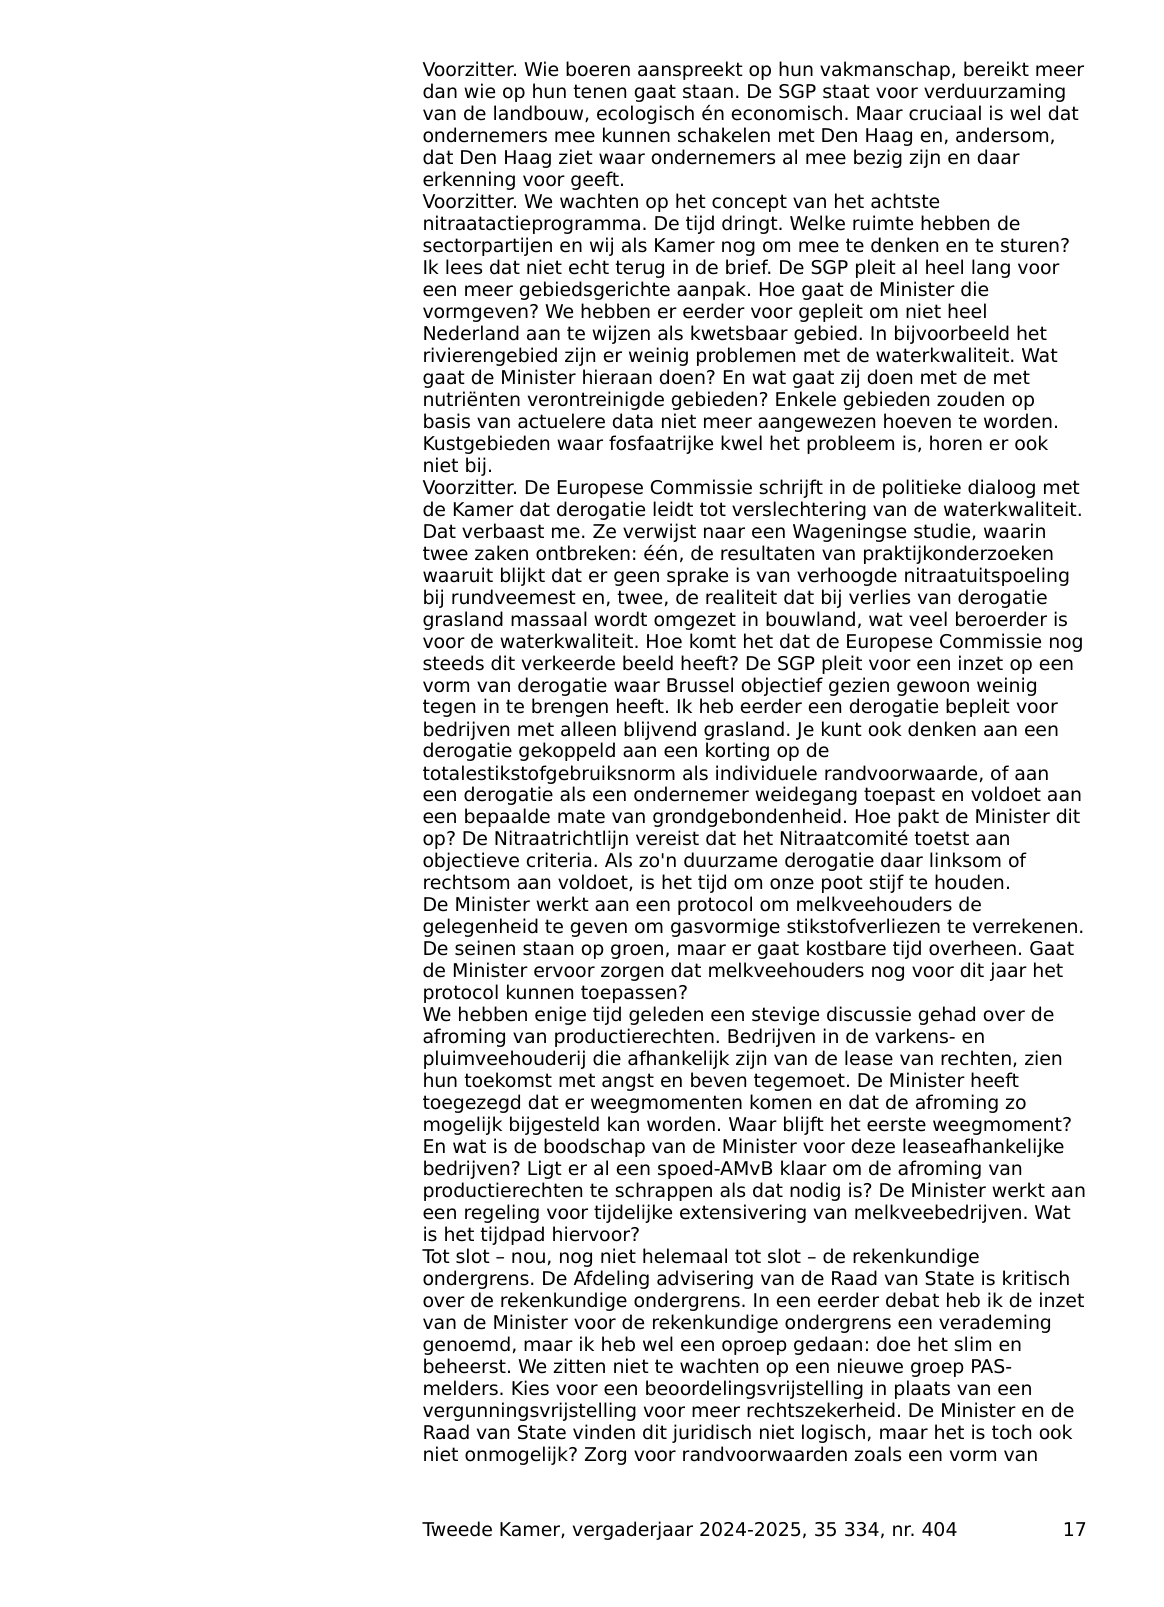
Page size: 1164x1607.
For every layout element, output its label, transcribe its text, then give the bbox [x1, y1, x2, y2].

text We hebben enige tijd geleden een stevige discussie gehad over de afroming van productierechten. Bedrijven in de varkens- en pluimveehouderij die afhankelijk zijn van de lease van rechten, zien hun toekomst met angst en beven tegemoet. De Minister heeft toegezegd dat er weegmomenten komen en dat de afroming zo mogelijk bijgesteld kan worden. Waar blijft het eerste weegmoment? En wat is de boodschap van de Minister voor deze leaseafhankelijke bedrijven? Ligt er al een spoed-AMvB klaar om de afroming van productierechten te schrappen als dat nodig is? De Minister werkt aan een regeling voor tijdelijke extensivering van melkveebedrijven. Wat is het tijdpad hiervoor? [422, 1004, 1087, 1246]
text De Minister werkt aan een protocol om melkveehouders de gelegenheid te geven om gasvormige stikstofverliezen te verrekenen. De seinen staan op groen, maar er gaat kostbare tijd overheen. Gaat de Minister ervoor zorgen dat melkveehouders nog voor dit jaar het protocol kunnen toepassen? [422, 894, 1087, 1004]
text Tot slot – nou, nog niet helemaal tot slot – de rekenkundige ondergrens. De Afdeling advisering van de Raad van State is kritisch over de rekenkundige ondergrens. In een eerder debat heb ik de inzet van de Minister voor de rekenkundige ondergrens een verademing genoemd, maar ik heb wel een oproep gedaan: doe het slim en beheerst. We zitten niet te wachten op een nieuwe groep PAS-melders. Kies voor een beoordelingsvrijstelling in plaats van een vergunningsvrijstelling voor meer rechtszekerheid. De Minister en de Raad van State vinden dit juridisch niet logisch, maar het is toch ook niet onmogelijk? Zorg voor randvoorwaarden zoals een vorm van [422, 1246, 1087, 1466]
text Voorzitter. De Europese Commissie schrijft in de politieke dialoog met de Kamer dat derogatie leidt tot verslechtering van de waterkwaliteit. Dat verbaast me. Ze verwijst naar een Wageningse studie, waarin twee zaken ontbreken: één, de resultaten van praktijkonderzoeken waaruit blijkt dat er geen sprake is van verhoogde nitraatuitspoeling bij rundveemest en, twee, de realiteit dat bij verlies van derogatie grasland massaal wordt omgezet in bouwland, wat veel beroerder is voor de waterkwaliteit. Hoe komt het dat de Europese Commissie nog steeds dit verkeerde beeld heeft? De SGP pleit voor een inzet op een vorm van derogatie waar Brussel objectief gezien gewoon weinig tegen in te brengen heeft. Ik heb eerder een derogatie bepleit voor bedrijven met alleen blijvend grasland. Je kunt ook denken aan een derogatie gekoppeld aan een korting op de totalestikstofgebruiksnorm als individuele randvoorwaarde, of aan een derogatie als een ondernemer weidegang toepast en voldoet aan een bepaalde mate van grondgebondenheid. Hoe pakt de Minister dit op? De Nitraatrichtlijn vereist dat het Nitraatcomité toetst aan objectieve criteria. Als zo'n duurzame derogatie daar linksom of rechtsom aan voldoet, is het tijd om onze poot stijf te houden. [422, 477, 1087, 894]
text Voorzitter. We wachten op het concept van het achtste nitraatactieprogramma. De tijd dringt. Welke ruimte hebben de sectorpartijen en wij als Kamer nog om mee te denken en te sturen? Ik lees dat niet echt terug in de brief. De SGP pleit al heel lang voor een meer gebiedsgerichte aanpak. Hoe gaat de Minister die vormgeven? We hebben er eerder voor gepleit om niet heel Nederland aan te wijzen als kwetsbaar gebied. In bijvoorbeeld het rivierengebied zijn er weinig problemen met de waterkwaliteit. Wat gaat de Minister hieraan doen? En wat gaat zij doen met de met nutriënten verontreinigde gebieden? Enkele gebieden zouden op basis van actuelere data niet meer aangewezen hoeven te worden. Kustgebieden waar fosfaatrijke kwel het probleem is, horen er ook niet bij. [422, 191, 1087, 477]
text Voorzitter. Wie boeren aanspreekt op hun vakmanschap, bereikt meer dan wie op hun tenen gaat staan. De SGP staat voor verduurzaming van de landbouw, ecologisch én economisch. Maar cruciaal is wel dat ondernemers mee kunnen schakelen met Den Haag en, andersom, dat Den Haag ziet waar ondernemers al mee bezig zijn en daar erkenning voor geeft. [422, 59, 1087, 191]
